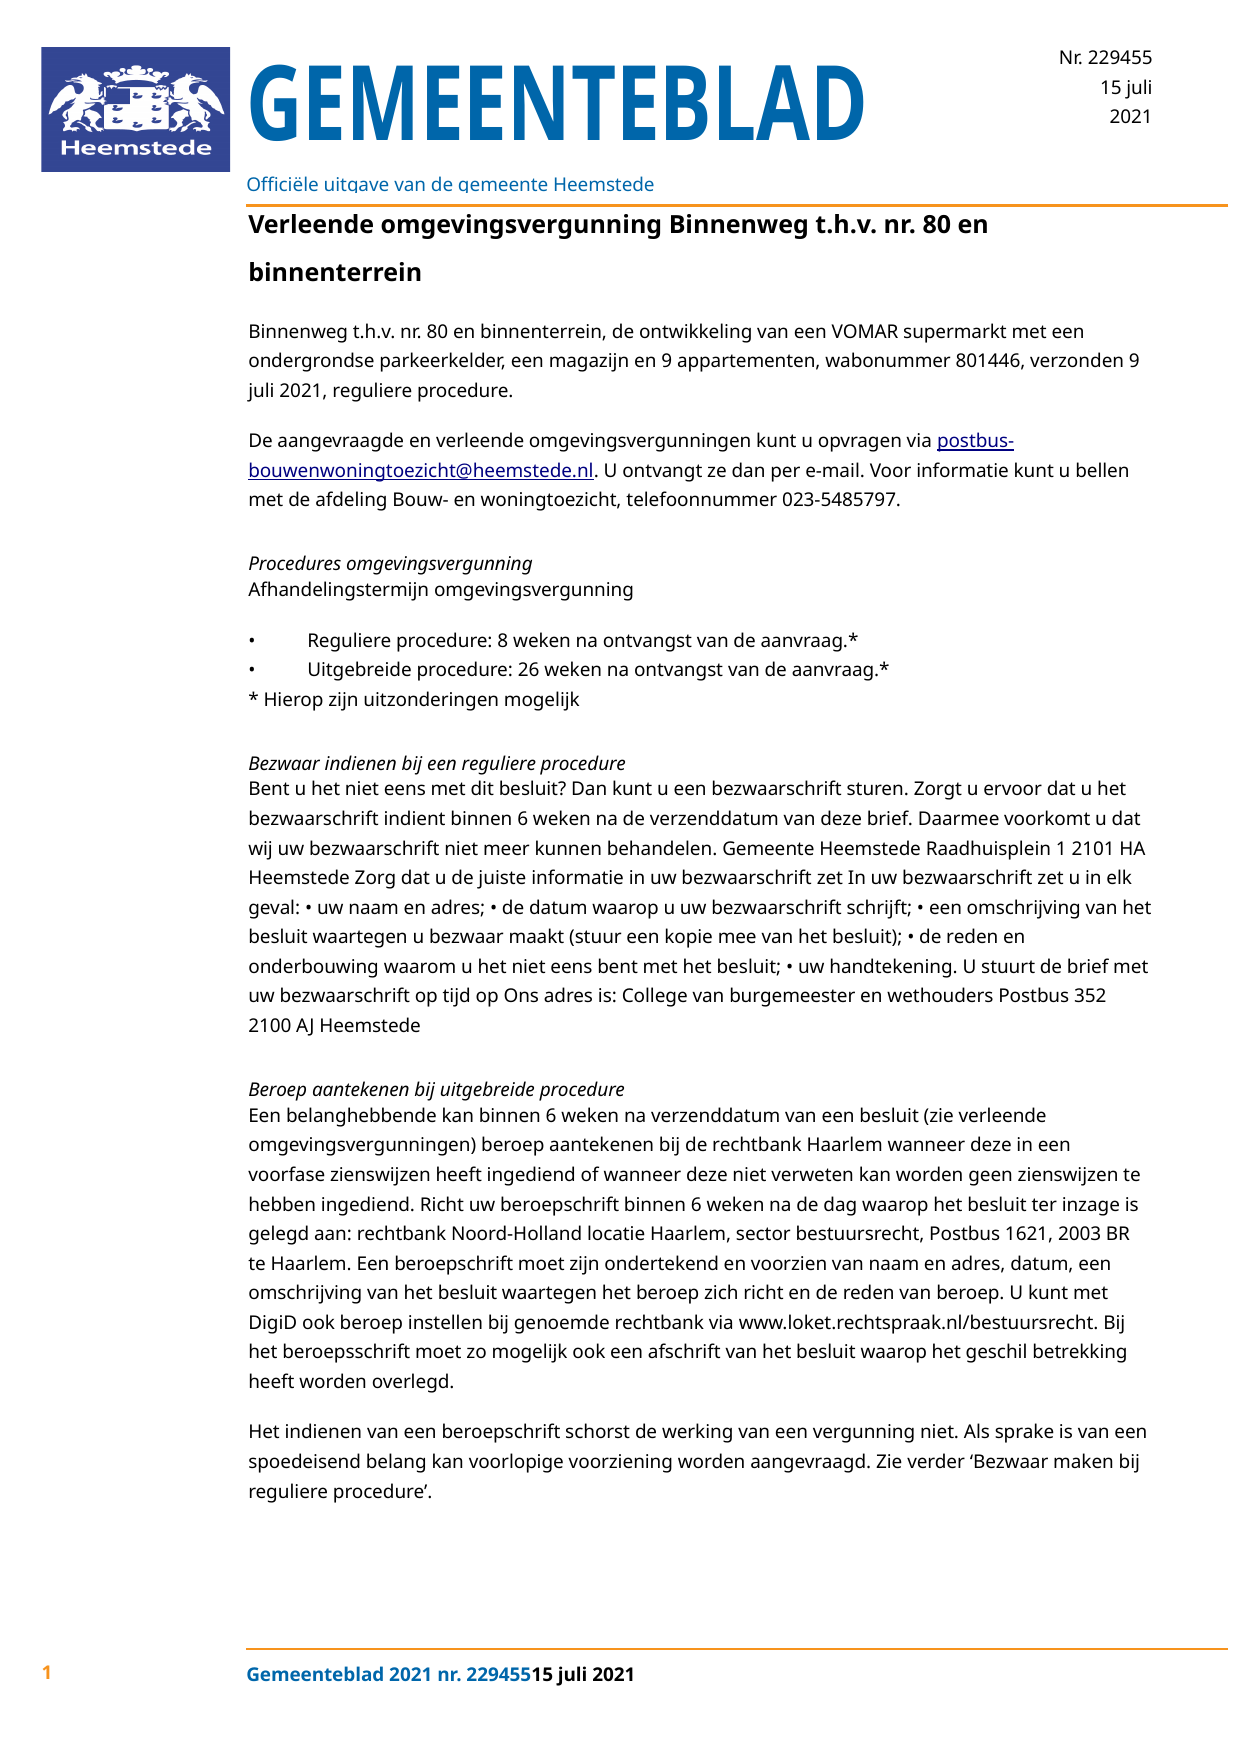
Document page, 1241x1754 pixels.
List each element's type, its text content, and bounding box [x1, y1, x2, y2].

picture [41, 47, 231, 172]
text Afhandelingstermijn omgevingsvergunning [248, 576, 1152, 602]
text Bent u het niet eens met dit besluit? Dan kunt u een bezwaarschrift sturen. Zorgt u ervoor dat u het bezwaarschrift indient binnen 6 weken na de verzenddatum van deze brief. Daarmee voorkomt u dat wij uw bezwaarschrift niet meer kunnen behandelen. Gemeente Heemstede Raadhuisplein 1 2101 HA Heemstede Zorg dat u de juiste informatie in uw bezwaarschrift zet In uw bezwaarschrift zet u in elk geval: • uw naam en adres; • de datum waarop u uw bezwaarschrift schrijft; • een omschrijving van het besluit waartegen u bezwaar maakt (stuur een kopie mee van het besluit); • de reden en onderbouwing waarom u het niet eens bent met het besluit; • uw handtekening. U stuurt de brief met uw bezwaarschrift op tijd op Ons adres is: College van burgemeester en wethouders Postbus 352 2100 AJ Heemstede [248, 776, 1152, 1038]
text Procedures omgevingsvergunning [248, 551, 1152, 576]
text Een belanghebbende kan binnen 6 weken na verzenddatum van een besluit (zie verleende omgevingsvergunningen) beroep aantekenen bij de rechtbank Haarlem wanneer deze in een voorfase zienswijzen heeft ingediend of wanneer deze niet verweten kan worden geen zienswijzen te hebben ingediend. Richt uw beroepschrift binnen 6 weken na de dag waarop het besluit ter inzage is gelegd aan: rechtbank Noord-Holland locatie Haarlem, sector bestuursrecht, Postbus 1621, 2003 BR te Haarlem. Een beroepschrift moet zijn ondertekend en voorzien van naam en adres, datum, een omschrijving van het besluit waartegen het beroep zich richt en de reden van beroep. U kunt met DigiD ook beroep instellen bij genoemde rechtbank via www.loket.rechtspraak.nl/bestuursrecht. Bij het beroepsschrift moet zo mogelijk ook een afschrift van het besluit waarop het geschil betrekking heeft worden overlegd. [248, 1102, 1152, 1394]
text Verleende omgevingsvergunning Binnenweg t.h.v. nr. 80 en binnenterrein [248, 207, 1152, 288]
text Bezwaar indienen bij een reguliere procedure [248, 750, 1152, 776]
text Beroep aantekenen bij uitgebreide procedure [248, 1076, 1152, 1102]
text Het indienen van een beroepschrift schorst de werking van een vergunning niet. Als sprake is van een spoedeisend belang kan voorlopige voorziening worden aangevraagd. Zie verder ‘Bezwaar maken bij reguliere procedure’. [248, 1419, 1152, 1503]
text Binnenweg t.h.v. nr. 80 en binnenterrein, de ontwikkeling van een VOMAR supermarkt met een ondergrondse parkeerkelder, een magazijn en 9 appartementen, wabonummer 801446, verzonden 9 juli 2021, reguliere procedure. [248, 318, 1152, 403]
text * Hierop zijn uitzonderingen mogelijk [248, 686, 1152, 712]
text De aangevraagde en verleende omgevingsvergunningen kunt u opvragen via postbus-bouwenwoningtoezicht@heemstede.nl. U ontvangt ze dan per e-mail. Voor informatie kunt u bellen met de afdeling Bouw- en woningtoezicht, telefoonnummer 023-5485797. [248, 427, 1152, 512]
list Reguliere procedure: 8 weken na ontvangst van de aanvraag.* [248, 627, 1152, 652]
list Uitgebreide procedure: 26 weken na ontvangst van de aanvraag.* [248, 656, 1152, 682]
